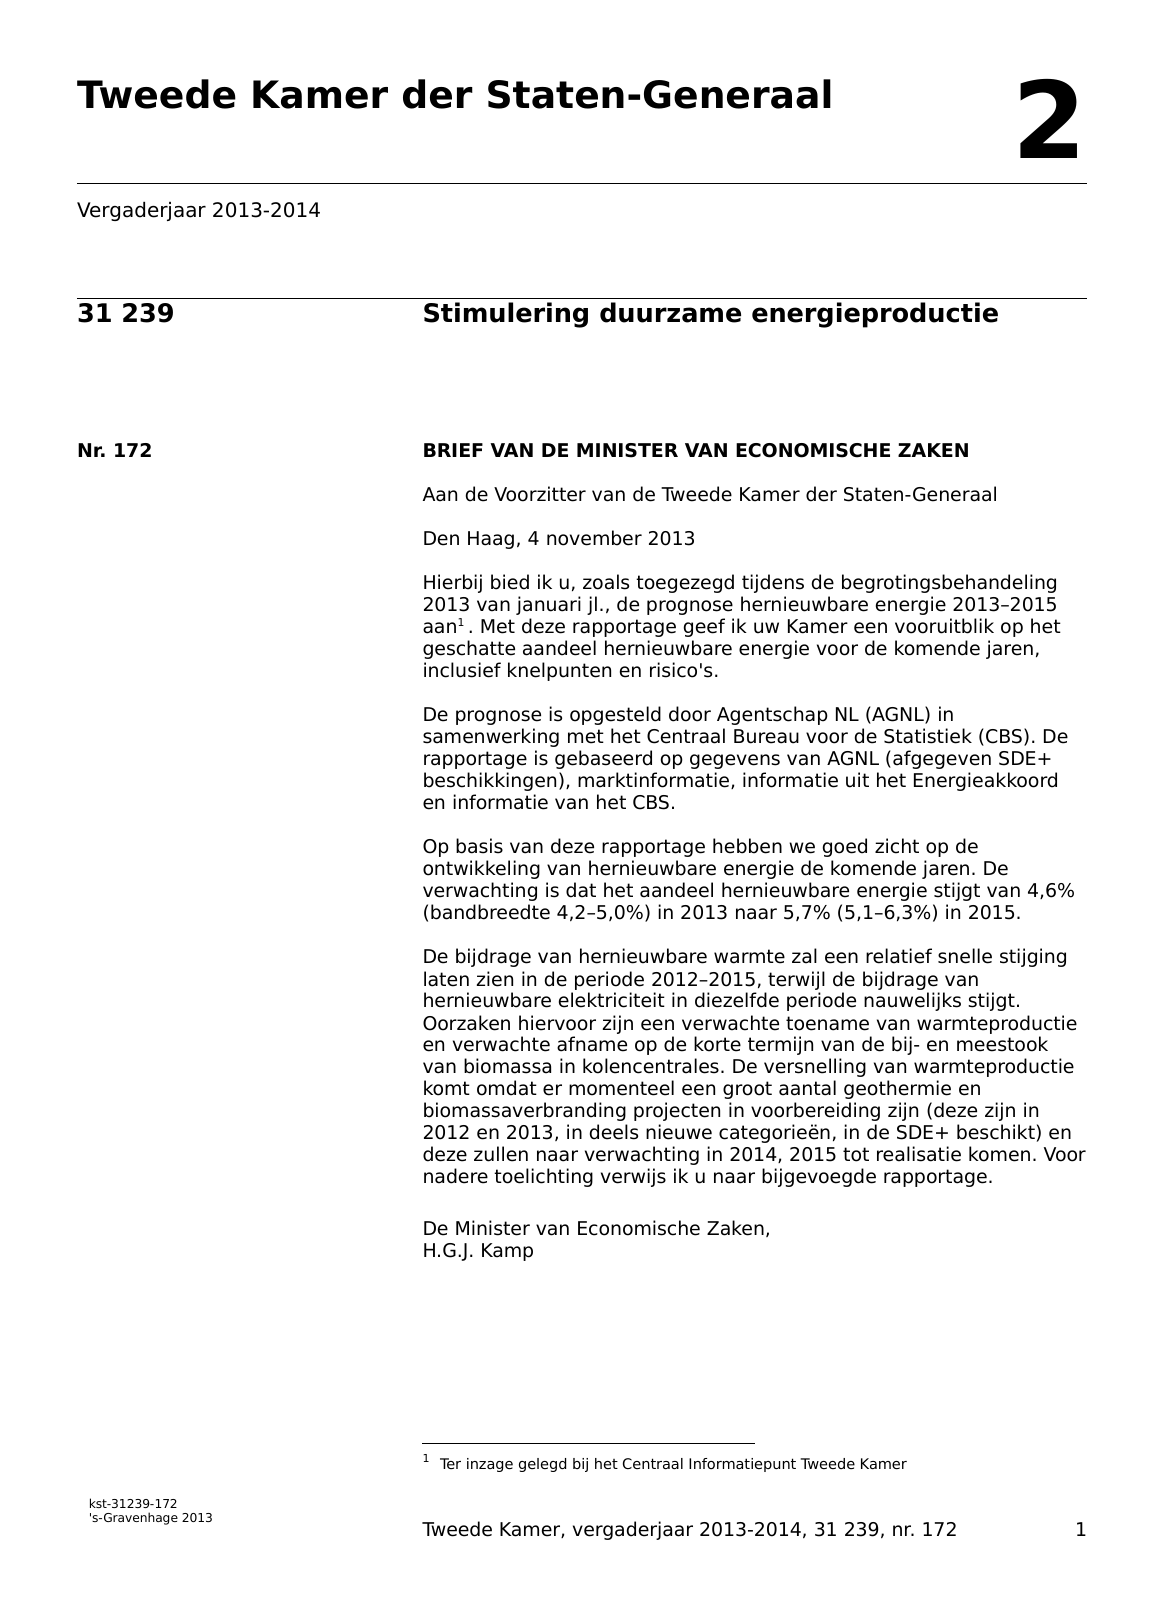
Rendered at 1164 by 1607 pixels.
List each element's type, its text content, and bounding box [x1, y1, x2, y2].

text De Minister van Economische Zaken, H.G.J. Kamp [422, 1218, 1087, 1262]
table_header 2 [886, 59, 1087, 183]
text De bijdrage van hernieuwbare warmte zal een relatief snelle stijging laten zien in de periode 2012–2015, terwijl de bijdrage van hernieuwbare elektriciteit in diezelfde periode nauwelijks stijgt. Oorzaken hiervoor zijn een verwachte toename van warmteproductie en verwachte afname op de korte termijn van de bij- en meestook van biomassa in kolencentrales. De versnelling van warmteproductie komt omdat er momenteel een groot aantal geothermie en biomassaverbranding projecten in voorbereiding zijn (deze zijn in 2012 en 2013, in deels nieuwe categorieën, in de SDE+ beschikt) en deze zullen naar verwachting in 2014, 2015 tot realisatie komen. Voor nadere toelichting verwijs ik u naar bijgevoegde rapportage. [422, 946, 1087, 1188]
text De prognose is opgesteld door Agentschap NL (AGNL) in samenwerking met het Centraal Bureau voor de Statistiek (CBS). De rapportage is gebaseerd op gegevens van AGNL (afgegeven SDE+ beschikkingen), marktinformatie, informatie uit het Energieakkoord en informatie van het CBS. [422, 704, 1087, 814]
table_header Tweede Kamer der Staten-Generaal [77, 59, 886, 183]
text kst-31239-172 [88, 1497, 323, 1511]
text 's-Gravenhage 2013 [88, 1511, 323, 1525]
text Hierbij bied ik u, zoals toegezegd tijdens de begrotingsbehandeling 2013 van januari jl., de prognose hernieuwbare energie 2013–2015 aan. Met deze rapportage geef ik uw Kamer een vooruitblik op het geschatte aandeel hernieuwbare energie voor de komende jaren, inclusief knelpunten en risico's. [422, 572, 1087, 682]
subtitle 31 239 Stimulering duurzame energieproductie [77, 299, 1087, 329]
text Op basis van deze rapportage hebben we goed zicht op de ontwikkeling van hernieuwbare energie de komende jaren. De verwachting is dat het aandeel hernieuwbare energie stijgt van 4,6% (bandbreedte 4,2–5,0%) in 2013 naar 5,7% (5,1–6,3%) in 2015. [422, 836, 1087, 924]
table_cell Vergaderjaar 2013-2014 [77, 184, 1087, 298]
text Aan de Voorzitter van de Tweede Kamer der Staten-Generaal [422, 484, 1087, 506]
text Ter inzage gelegd bij het Centraal Informatiepunt Tweede Kamer [422, 1452, 1087, 1474]
text Den Haag, 4 november 2013 [422, 528, 1087, 550]
subtitle Nr. 172 BRIEF VAN DE MINISTER VAN ECONOMISCHE ZAKEN [77, 440, 1087, 462]
